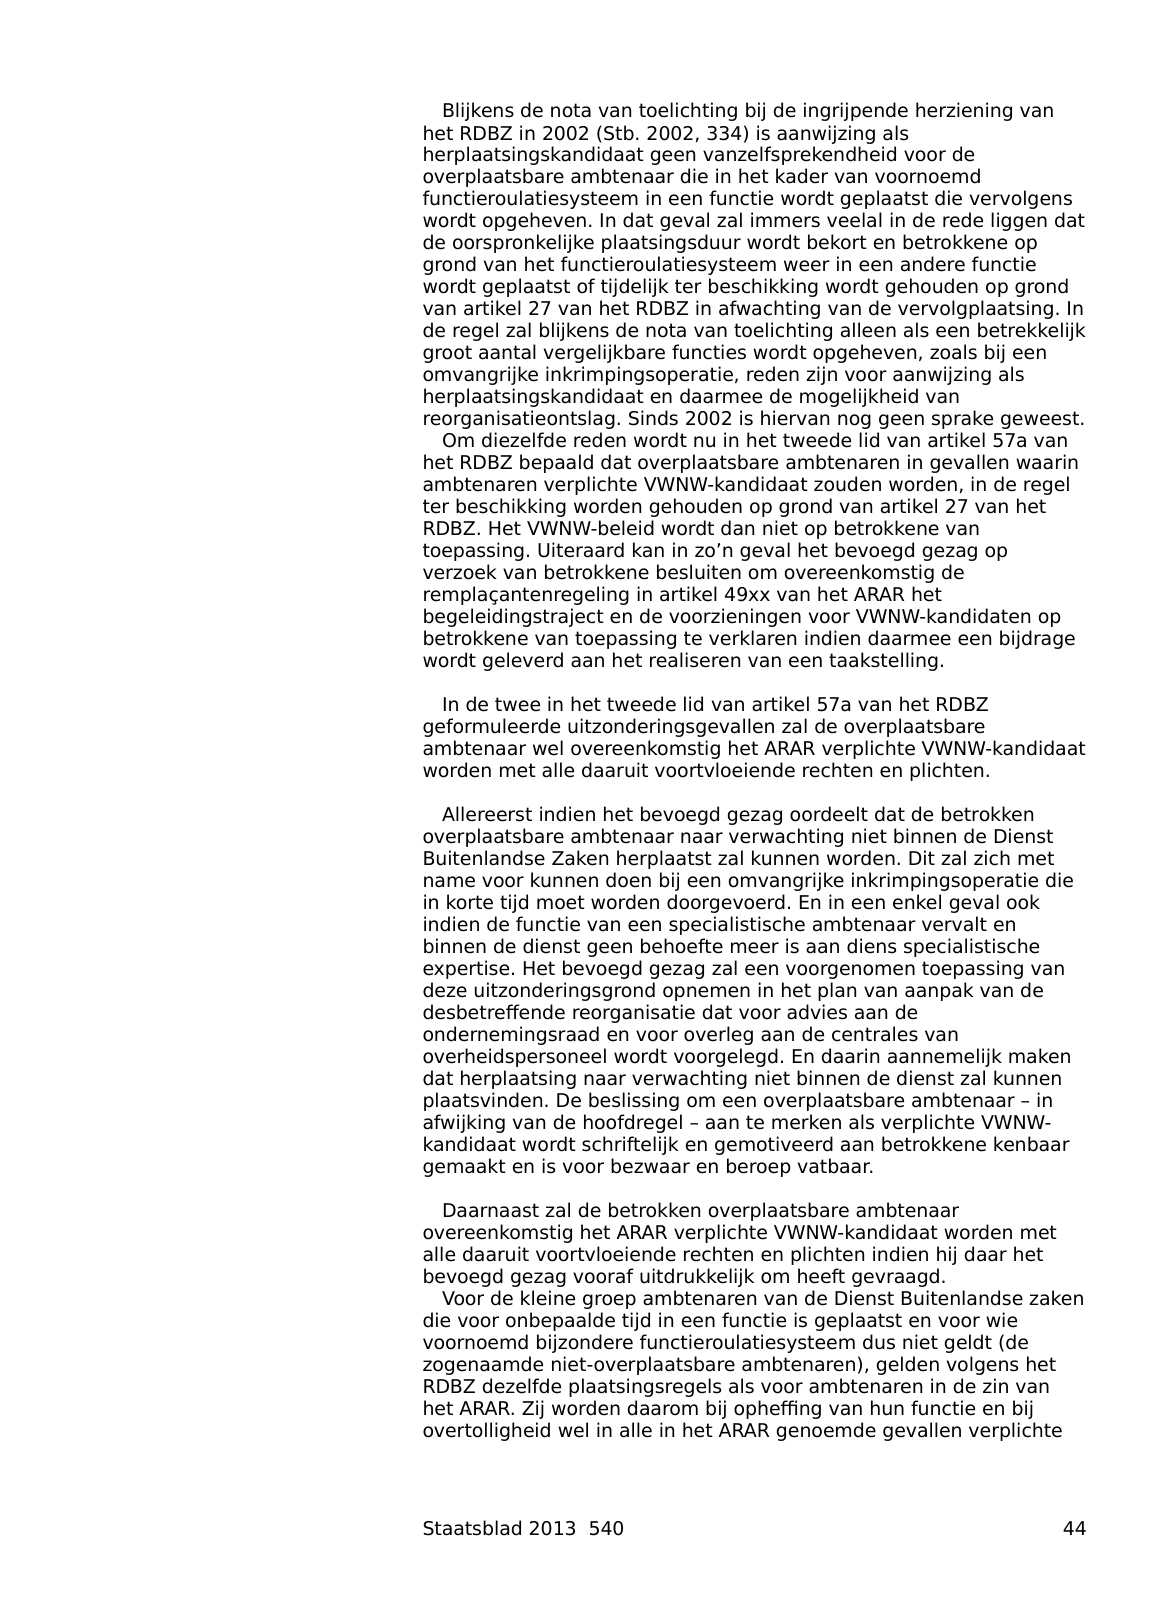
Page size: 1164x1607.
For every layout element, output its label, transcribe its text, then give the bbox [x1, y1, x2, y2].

text Blijkens de nota van toelichting bij de ingrijpende herziening van het RDBZ in 2002 (Stb. 2002, 334) is aanwijzing als herplaatsingskandidaat geen vanzelfsprekendheid voor de overplaatsbare ambtenaar die in het kader van voornoemd functieroulatiesysteem in een functie wordt geplaatst die vervolgens wordt opgeheven. In dat geval zal immers veelal in de rede liggen dat de oorspronkelijke plaatsingsduur wordt bekort en betrokkene op grond van het functieroulatiesysteem weer in een andere functie wordt geplaatst of tijdelijk ter beschikking wordt gehouden op grond van artikel 27 van het RDBZ in afwachting van de vervolgplaatsing. In de regel zal blijkens de nota van toelichting alleen als een betrekkelijk groot aantal vergelijkbare functies wordt opgeheven, zoals bij een omvangrijke inkrimpingsoperatie, reden zijn voor aanwijzing als herplaatsingskandidaat en daarmee de mogelijkheid van reorganisatieontslag. Sinds 2002 is hiervan nog geen sprake geweest. [422, 100, 1087, 430]
text Allereerst indien het bevoegd gezag oordeelt dat de betrokken overplaatsbare ambtenaar naar verwachting niet binnen de Dienst Buitenlandse Zaken herplaatst zal kunnen worden. Dit zal zich met name voor kunnen doen bij een omvangrijke inkrimpingsoperatie die in korte tijd moet worden doorgevoerd. En in een enkel geval ook indien de functie van een specialistische ambtenaar vervalt en binnen de dienst geen behoefte meer is aan diens specialistische expertise. Het bevoegd gezag zal een voorgenomen toepassing van deze uitzonderingsgrond opnemen in het plan van aanpak van de desbetreffende reorganisatie dat voor advies aan de ondernemingsraad en voor overleg aan de centrales van overheidspersoneel wordt voorgelegd. En daarin aannemelijk maken dat herplaatsing naar verwachting niet binnen de dienst zal kunnen plaatsvinden. De beslissing om een overplaatsbare ambtenaar – in afwijking van de hoofdregel – aan te merken als verplichte VWNW-kandidaat wordt schriftelijk en gemotiveerd aan betrokkene kenbaar gemaakt en is voor bezwaar en beroep vatbaar. [422, 804, 1087, 1178]
text Daarnaast zal de betrokken overplaatsbare ambtenaar overeenkomstig het ARAR verplichte VWNW-kandidaat worden met alle daaruit voortvloeiende rechten en plichten indien hij daar het bevoegd gezag vooraf uitdrukkelijk om heeft gevraagd. [422, 1200, 1087, 1288]
text Voor de kleine groep ambtenaren van de Dienst Buitenlandse zaken die voor onbepaalde tijd in een functie is geplaatst en voor wie voornoemd bijzondere functieroulatiesysteem dus niet geldt (de zogenaamde niet-overplaatsbare ambtenaren), gelden volgens het RDBZ dezelfde plaatsingsregels als voor ambtenaren in de zin van het ARAR. Zij worden daarom bij opheffing van hun functie en bij overtolligheid wel in alle in het ARAR genoemde gevallen verplichte [422, 1288, 1087, 1442]
text Om diezelfde reden wordt nu in het tweede lid van artikel 57a van het RDBZ bepaald dat overplaatsbare ambtenaren in gevallen waarin ambtenaren verplichte VWNW-kandidaat zouden worden, in de regel ter beschikking worden gehouden op grond van artikel 27 van het RDBZ. Het VWNW-beleid wordt dan niet op betrokkene van toepassing. Uiteraard kan in zo’n geval het bevoegd gezag op verzoek van betrokkene besluiten om overeenkomstig de remplaçantenregeling in artikel 49xx van het ARAR het begeleidingstraject en de voorzieningen voor VWNW-kandidaten op betrokkene van toepassing te verklaren indien daarmee een bijdrage wordt geleverd aan het realiseren van een taakstelling. [422, 430, 1087, 672]
text In de twee in het tweede lid van artikel 57a van het RDBZ geformuleerde uitzonderingsgevallen zal de overplaatsbare ambtenaar wel overeenkomstig het ARAR verplichte VWNW-kandidaat worden met alle daaruit voortvloeiende rechten en plichten. [422, 694, 1087, 782]
